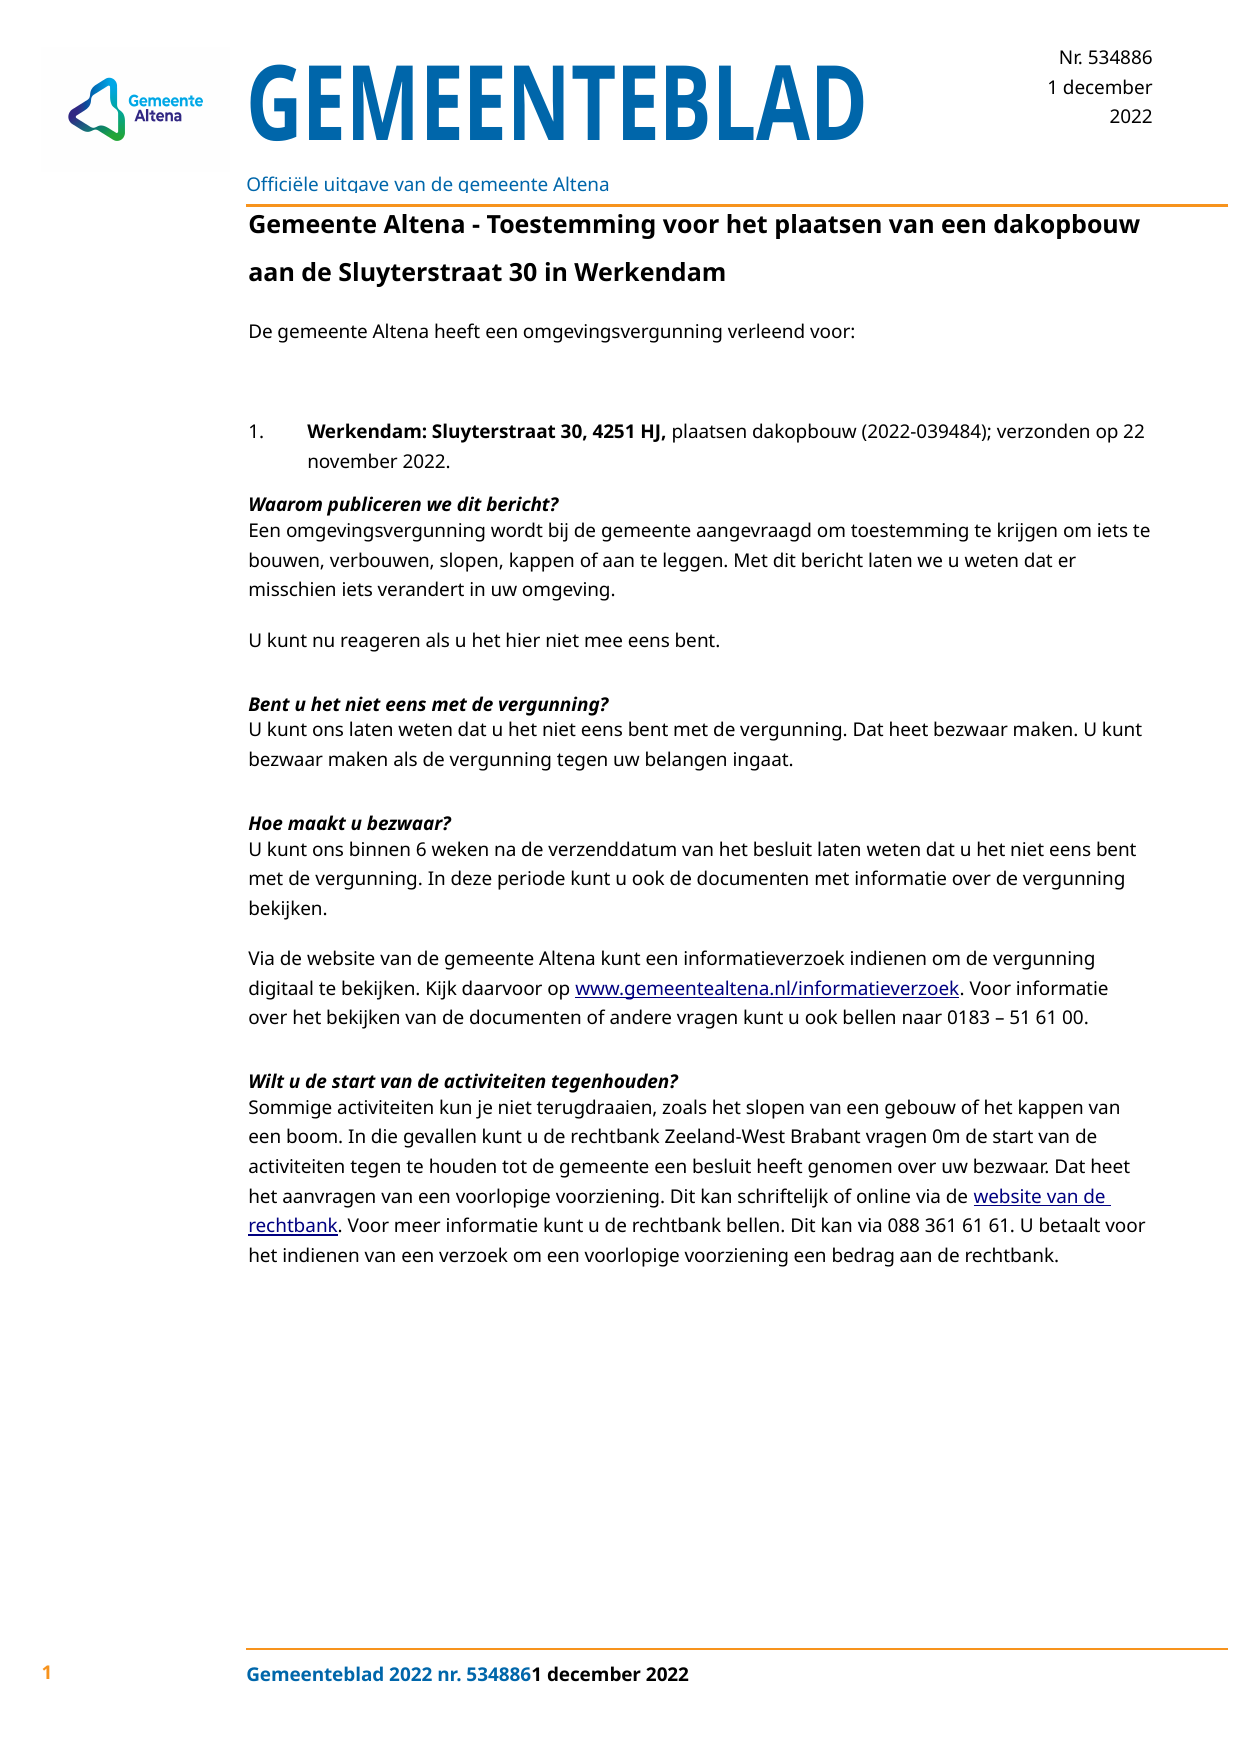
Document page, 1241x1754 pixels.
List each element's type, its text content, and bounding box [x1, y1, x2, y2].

text Bent u het niet eens met de vergunning? [248, 691, 1152, 716]
text De gemeente Altena heeft een omgevingsvergunning verleend voor: [248, 318, 1152, 344]
text U kunt nu reageren als u het hier niet mee eens bent. [248, 627, 1152, 652]
text Wilt u de start van de activiteiten tegenhouden? [248, 1068, 1152, 1094]
picture [41, 47, 231, 172]
text Waarom publiceren we dit bericht? [248, 491, 1152, 517]
list Werkendam: Sluyterstraat 30, 4251 HJ, plaatsen dakopbouw (2022-039484); verzonden op 22 november 2022. [248, 419, 1152, 474]
text Gemeente Altena - Toestemming voor het plaatsen van een dakopbouw aan de Sluyterstraat 30 in Werkendam [248, 207, 1152, 288]
text Sommige activiteiten kun je niet terugdraaien, zoals het slopen van een gebouw of het kappen van een boom. In die gevallen kunt u de rechtbank Zeeland-West Brabant vragen 0m de start van de activiteiten tegen te houden tot de gemeente een besluit heeft genomen over uw bezwaar. Dat heet het aanvragen van een voorlopige voorziening. Dit kan schriftelijk of online via de website van de rechtbank. Voor meer informatie kunt u de rechtbank bellen. Dit kan via 088 361 61 61. U betaalt voor het indienen van een verzoek om een voorlopige voorziening een bedrag aan de rechtbank. [248, 1094, 1152, 1268]
text U kunt ons laten weten dat u het niet eens bent met de vergunning. Dat heet bezwaar maken. U kunt bezwaar maken als de vergunning tegen uw belangen ingaat. [248, 716, 1152, 772]
text Hoe maakt u bezwaar? [248, 810, 1152, 836]
text Via de website van de gemeente Altena kunt een informatieverzoek indienen om de vergunning digitaal te bekijken. Kijk daarvoor op www.gemeentealtena.nl/informatieverzoek. Voor informatie over het bekijken van de documenten of andere vragen kunt u ook bellen naar 0183 – 51 61 00. [248, 945, 1152, 1030]
text U kunt ons binnen 6 weken na de verzenddatum van het besluit laten weten dat u het niet eens bent met de vergunning. In deze periode kunt u ook de documenten met informatie over de vergunning bekijken. [248, 836, 1152, 921]
text Een omgevingsvergunning wordt bij de gemeente aangevraagd om toestemming te krijgen om iets te bouwen, verbouwen, slopen, kappen of aan te leggen. Met dit bericht laten we u weten dat er misschien iets verandert in uw omgeving. [248, 517, 1152, 602]
